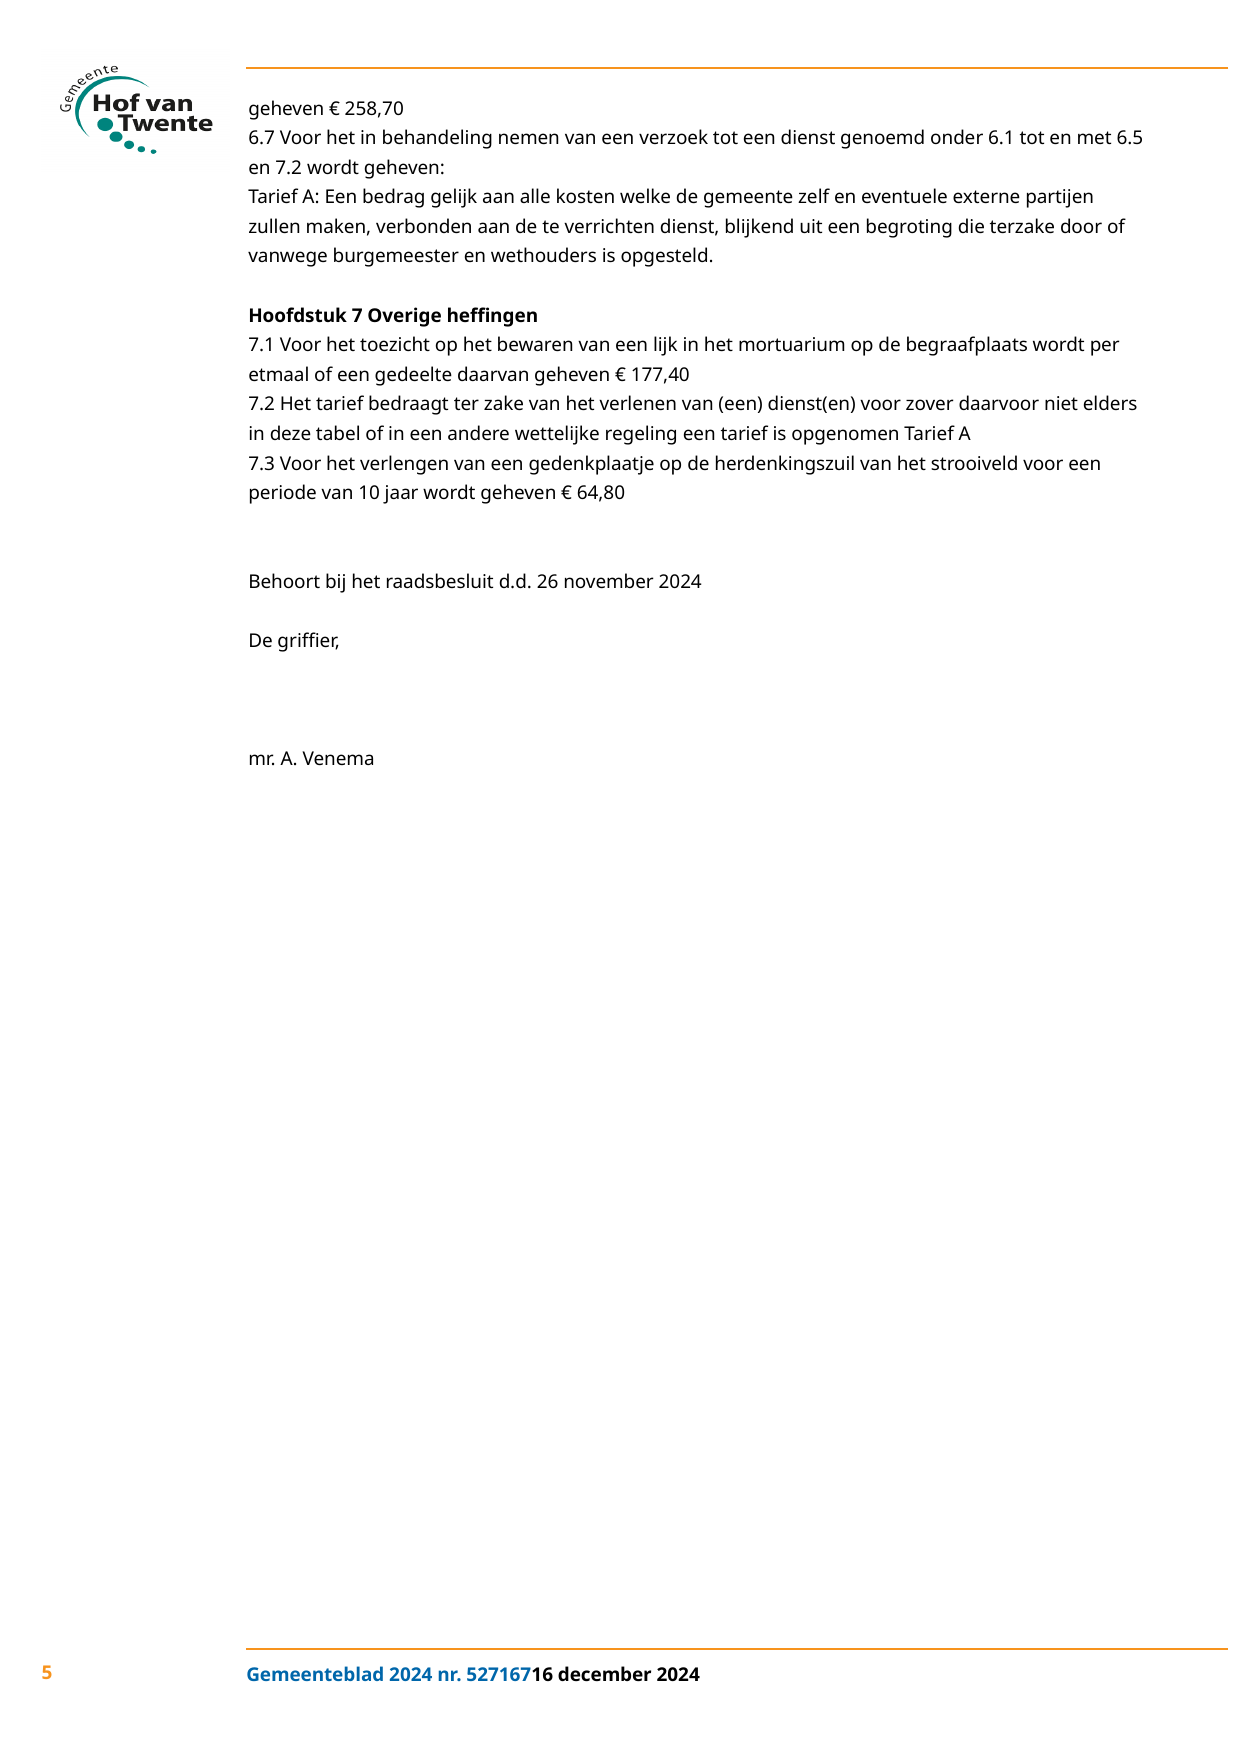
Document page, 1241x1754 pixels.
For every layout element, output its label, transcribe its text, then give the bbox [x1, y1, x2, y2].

text mr. A. Venema [248, 746, 1152, 771]
text Tarief A: Een bedrag gelijk aan alle kosten welke de gemeente zelf en eventuele externe partijen zullen maken, verbonden aan de te verrichten dienst, blijkend uit een begroting die terzake door of vanwege burgemeester en wethouders is opgesteld. [248, 183, 1152, 268]
text 7.3 Voor het verlengen van een gedenkplaatje op de herdenkingszuil van het strooiveld voor een periode van 10 jaar wordt geheven € 64,80 [248, 450, 1152, 505]
text Hoofdstuk 7 Overige heffingen [248, 302, 1152, 328]
text 7.2 Het tarief bedraagt ter zake van het verlenen van (een) dienst(en) voor zover daarvoor niet elders in deze tabel of in een andere wettelijke regeling een tarief is opgenomen Tarief A [248, 391, 1152, 446]
text 7.1 Voor het toezicht op het bewaren van een lijk in het mortuarium op de begraafplaats wordt per etmaal of een gedeelte daarvan geheven € 177,40 [248, 331, 1152, 387]
text 6.7 Voor het in behandeling nemen van een verzoek tot een dienst genoemd onder 6.1 tot en met 6.5 en 7.2 wordt geheven: [248, 124, 1152, 180]
picture [41, 47, 231, 172]
text Behoort bij het raadsbesluit d.d. 26 november 2024 [248, 568, 1152, 594]
text geheven € 258,70 [248, 95, 1152, 121]
text De griffier, [248, 627, 1152, 653]
